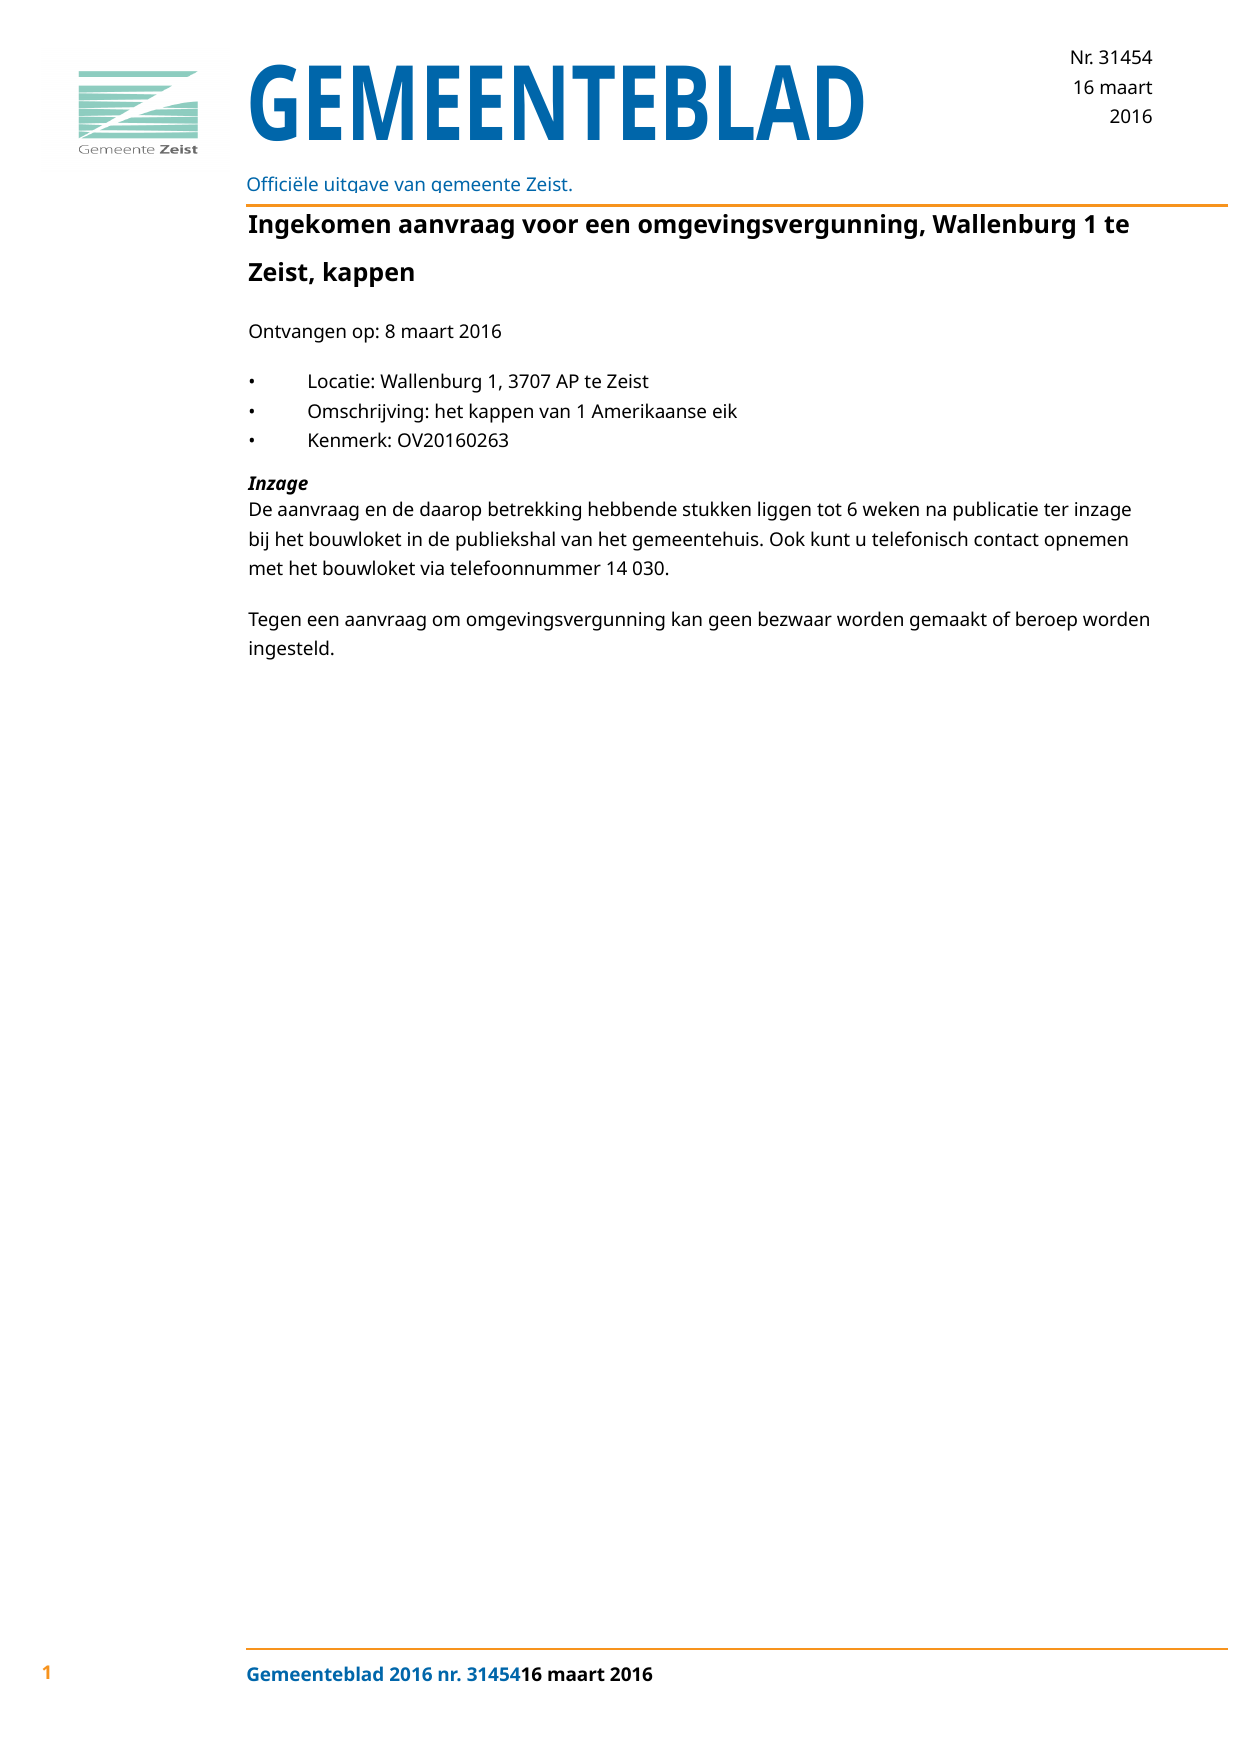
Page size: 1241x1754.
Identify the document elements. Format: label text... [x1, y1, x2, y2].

text Ontvangen op: 8 maart 2016 [248, 318, 1152, 344]
text Inzage [248, 471, 1152, 496]
list Omschrijving: het kappen van 1 Amerikaanse eik [248, 398, 1152, 424]
text Ingekomen aanvraag voor een omgevingsvergunning, Wallenburg 1 te Zeist, kappen [248, 207, 1152, 288]
list Kenmerk: OV20160263 [248, 427, 1152, 453]
text Tegen een aanvraag om omgevingsvergunning kan geen bezwaar worden gemaakt of beroep worden ingesteld. [248, 606, 1152, 661]
list Locatie: Wallenburg 1, 3707 AP te Zeist [248, 368, 1152, 394]
text De aanvraag en de daarop betrekking hebbende stukken liggen tot 6 weken na publicatie ter inzage bij het bouwloket in de publiekshal van het gemeentehuis. Ook kunt u telefonisch contact opnemen met het bouwloket via telefoonnummer 14 030. [248, 496, 1152, 581]
picture [41, 47, 231, 172]
